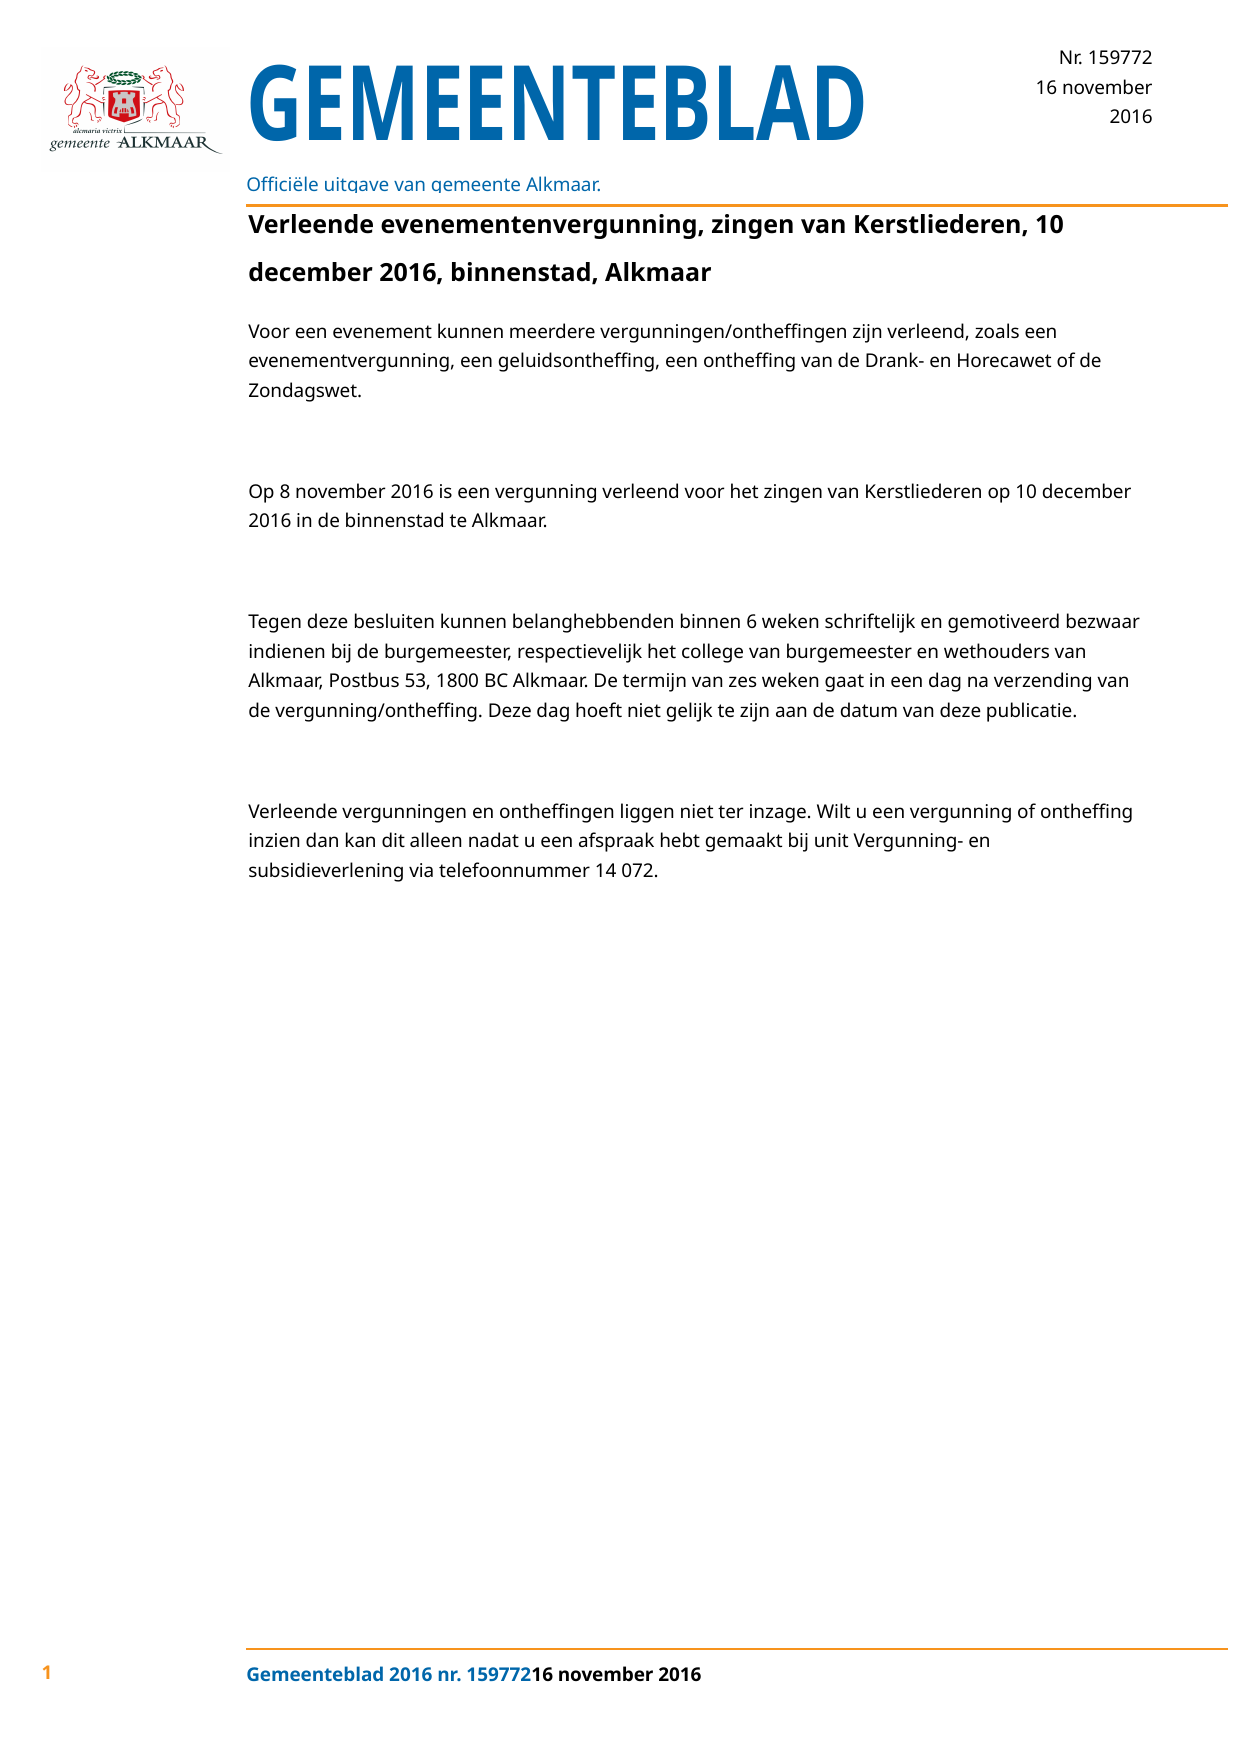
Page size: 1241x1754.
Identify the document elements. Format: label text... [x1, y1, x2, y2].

text Verleende evenementenvergunning, zingen van Kerstliederen, 10 december 2016, binnenstad, Alkmaar [248, 207, 1152, 288]
text Tegen deze besluiten kunnen belanghebbenden binnen 6 weken schriftelijk en gemotiveerd bezwaar indienen bij de burgemeester, respectievelijk het college van burgemeester en wethouders van Alkmaar, Postbus 53, 1800 BC Alkmaar. De termijn van zes weken gaat in een dag na verzending van de vergunning/ontheffing. Deze dag hoeft niet gelijk te zijn aan de datum van deze publicatie. [248, 608, 1152, 723]
picture [41, 47, 231, 172]
text Op 8 november 2016 is een vergunning verleend voor het zingen van Kerstliederen op 10 december 2016 in de binnenstad te Alkmaar. [248, 478, 1152, 533]
text Verleende vergunningen en ontheffingen liggen niet ter inzage. Wilt u een vergunning of ontheffing inzien dan kan dit alleen nadat u een afspraak hebt gemaakt bij unit Vergunning- en subsidieverlening via telefoonnummer 14 072. [248, 798, 1152, 883]
text Voor een evenement kunnen meerdere vergunningen/ontheffingen zijn verleend, zoals een evenementvergunning, een geluidsontheffing, een ontheffing van de Drank- en Horecawet of de Zondagswet. [248, 318, 1152, 403]
